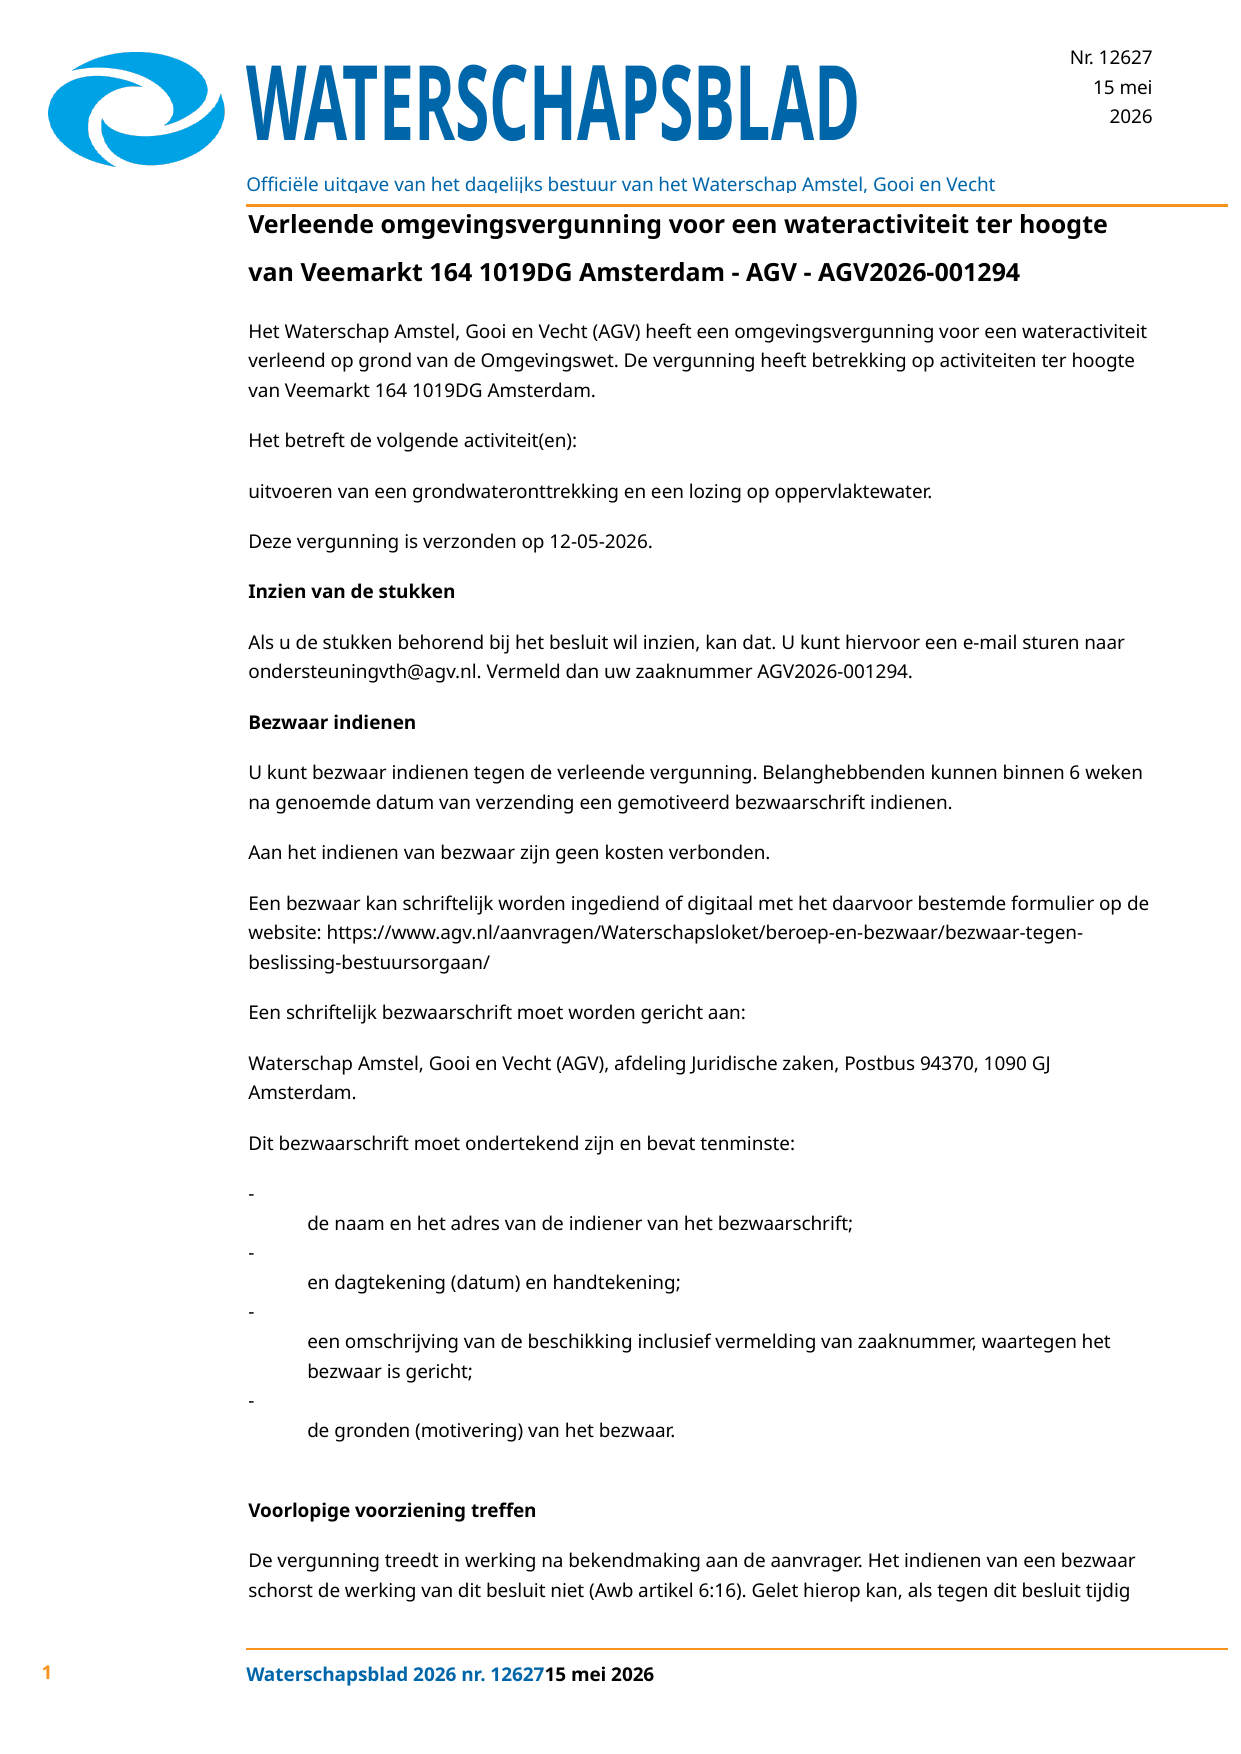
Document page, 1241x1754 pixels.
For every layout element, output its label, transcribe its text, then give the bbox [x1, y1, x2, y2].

text uitvoeren van een grondwateronttrekking en een lozing op oppervlaktewater. [248, 478, 1152, 504]
text Een bezwaar kan schriftelijk worden ingediend of digitaal met het daarvoor bestemde formulier op de website: https://www.agv.nl/aanvragen/Waterschapsloket/beroep-en-bezwaar/bezwaar-tegen-beslissing-bestuursorgaan/ [248, 890, 1152, 975]
text De vergunning treedt in werking na bekendmaking aan de aanvrager. Het indienen van een bezwaar schorst de werking van dit besluit niet (Awb artikel 6:16). Gelet hierop kan, als tegen dit besluit tijdig [248, 1547, 1152, 1603]
text Het betreft de volgende activiteit(en): [248, 427, 1152, 453]
text Het Waterschap Amstel, Gooi en Vecht (AGV) heeft een omgevingsvergunning voor een wateractiviteit verleend op grond van de Omgevingswet. De vergunning heeft betrekking op activiteiten ter hoogte van Veemarkt 164 1019DG Amsterdam. [248, 318, 1152, 403]
text Inzien van de stukken [248, 579, 1152, 604]
list een omschrijving van de beschikking inclusief vermelding van zaaknummer, waartegen het bezwaar is gericht; [248, 1328, 1152, 1384]
text Verleende omgevingsvergunning voor een wateractiviteit ter hoogte van Veemarkt 164 1019DG Amsterdam - AGV - AGV2026-001294 [248, 207, 1152, 288]
text Waterschap Amstel, Gooi en Vecht (AGV), afdeling Juridische zaken, Postbus 94370, 1090 GJ Amsterdam. [248, 1050, 1152, 1105]
text Als u de stukken behorend bij het besluit wil inzien, kan dat. U kunt hiervoor een e-mail sturen naar ondersteuningvth@agv.nl. Vermeld dan uw zaaknummer AGV2026-001294. [248, 629, 1152, 684]
text Een schriftelijk bezwaarschrift moet worden gericht aan: [248, 999, 1152, 1025]
text U kunt bezwaar indienen tegen de verleende vergunning. Belanghebbenden kunnen binnen 6 weken na genoemde datum van verzending een gemotiveerd bezwaarschrift indienen. [248, 759, 1152, 815]
text Aan het indienen van bezwaar zijn geen kosten verbonden. [248, 839, 1152, 865]
picture [41, 47, 231, 172]
text Deze vergunning is verzonden op 12-05-2026. [248, 528, 1152, 554]
list de gronden (motivering) van het bezwaar. [248, 1417, 1152, 1443]
text Voorlopige voorziening treffen [248, 1497, 1152, 1523]
list de naam en het adres van de indiener van het bezwaarschrift; [248, 1210, 1152, 1236]
list en dagtekening (datum) en handtekening; [248, 1269, 1152, 1295]
text Dit bezwaarschrift moet ondertekend zijn en bevat tenminste: [248, 1130, 1152, 1156]
text Bezwaar indienen [248, 709, 1152, 735]
